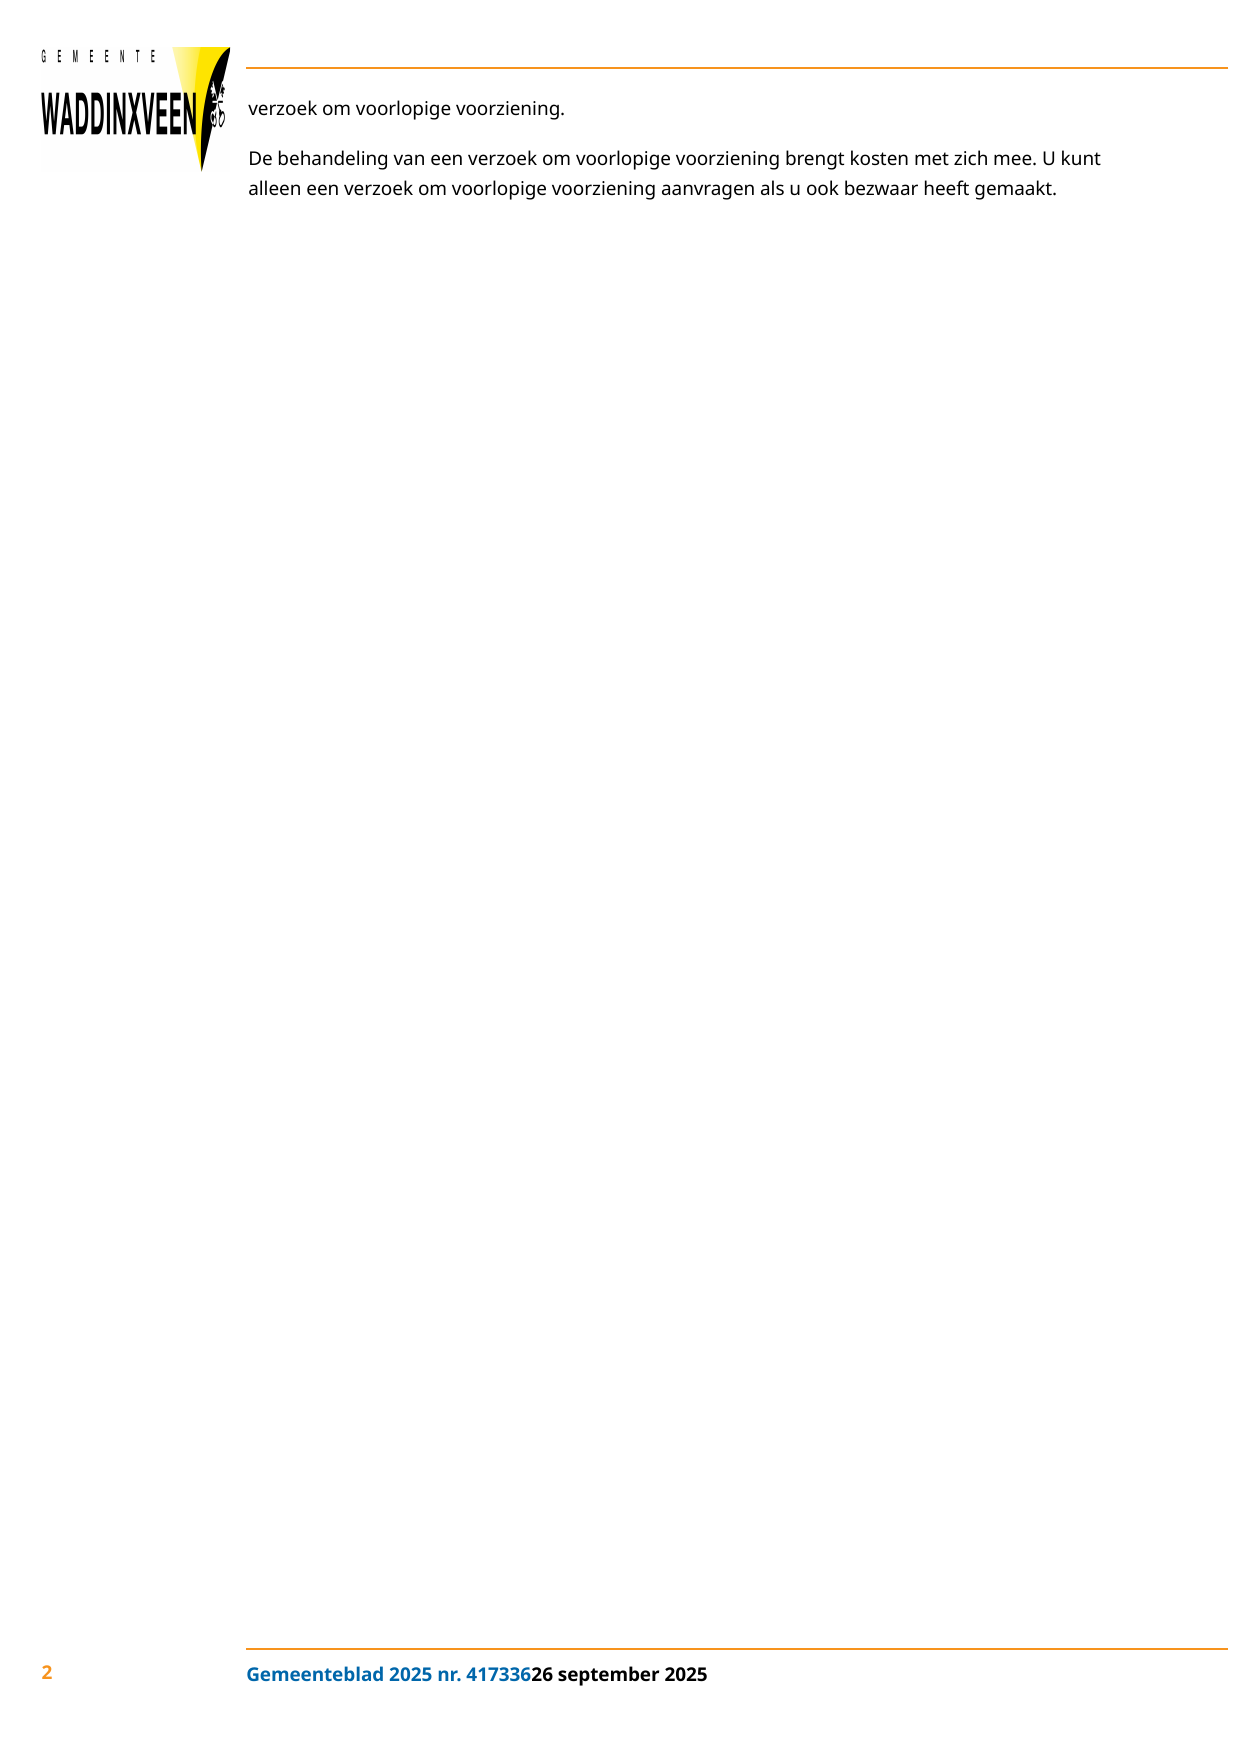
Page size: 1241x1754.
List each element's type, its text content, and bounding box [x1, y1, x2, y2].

picture [41, 47, 231, 172]
text De behandeling van een verzoek om voorlopige voorziening brengt kosten met zich mee. U kunt alleen een verzoek om voorlopige voorziening aanvragen als u ook bezwaar heeft gemaakt. [248, 145, 1152, 201]
text verzoek om voorlopige voorziening. [248, 95, 1152, 121]
